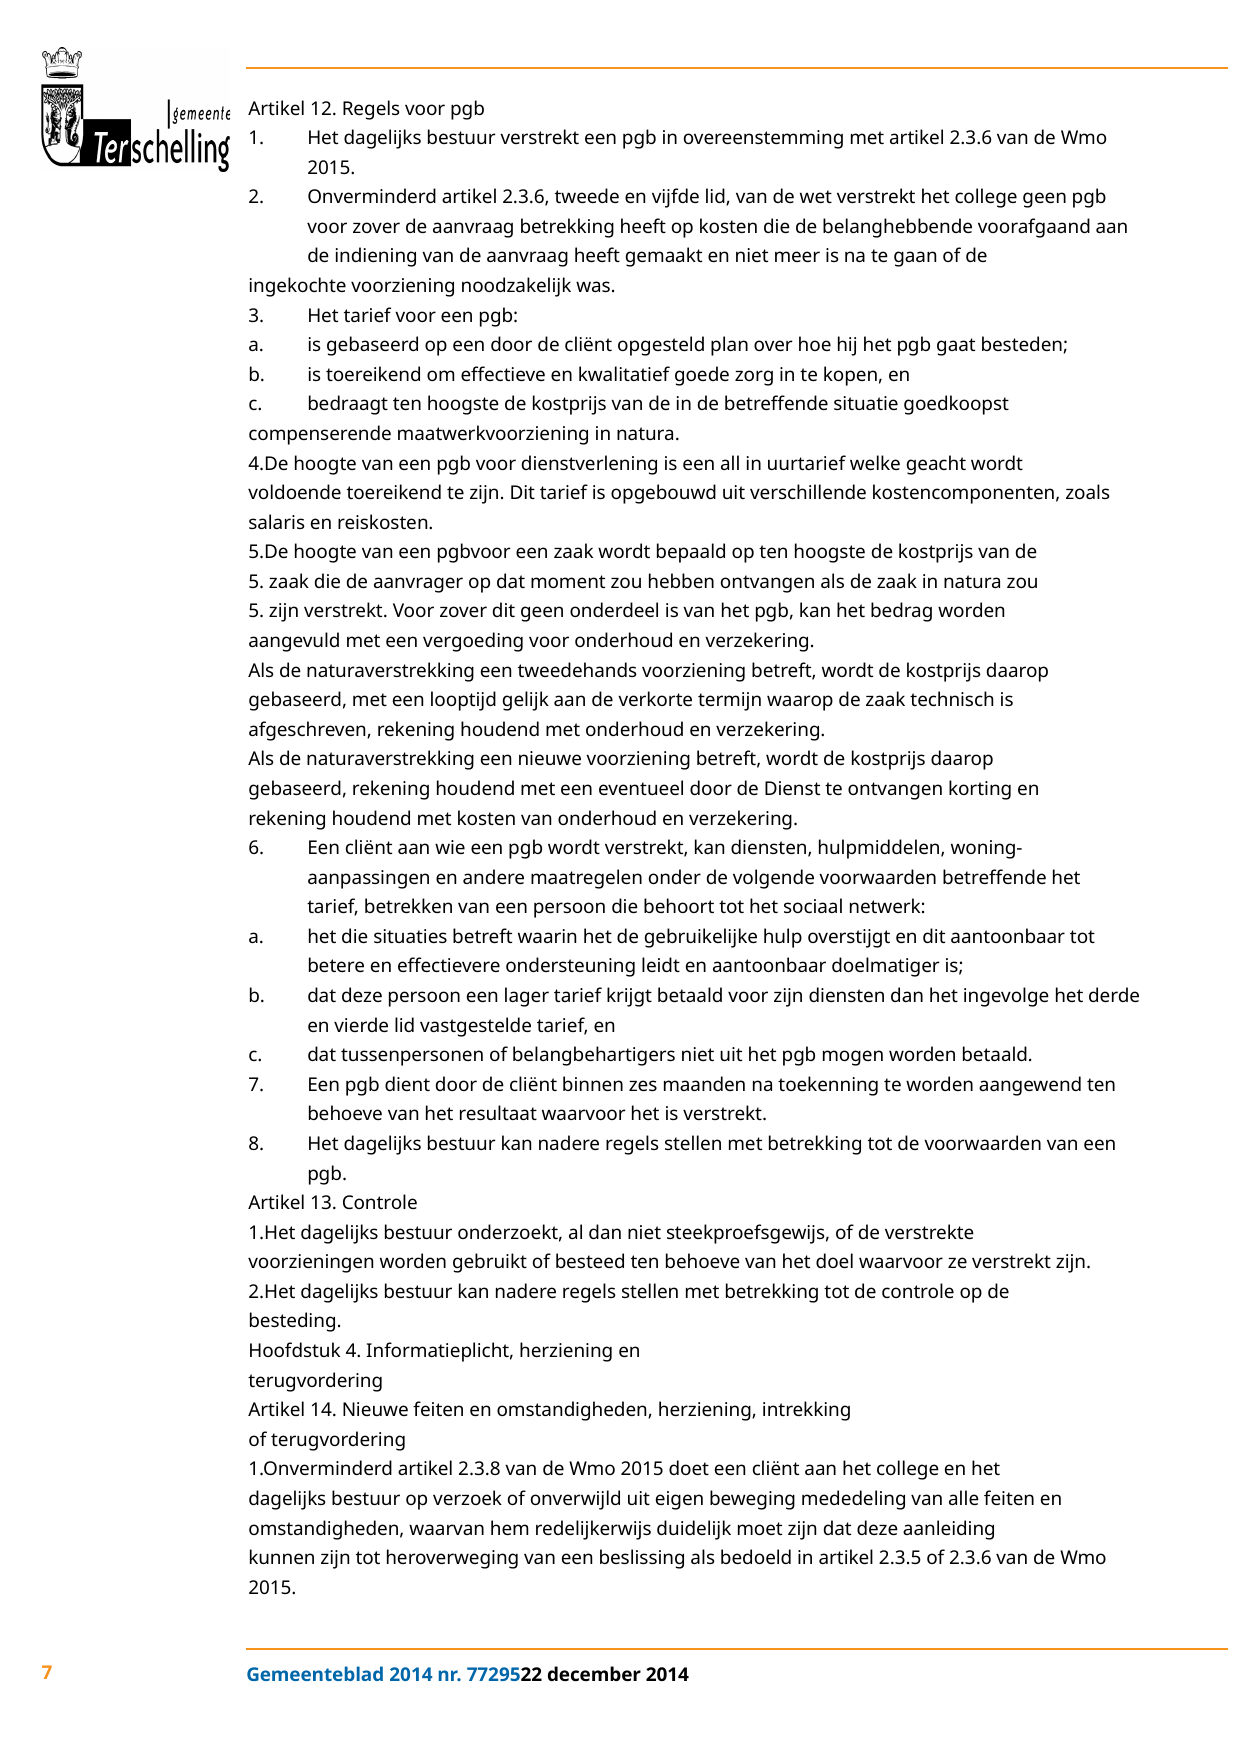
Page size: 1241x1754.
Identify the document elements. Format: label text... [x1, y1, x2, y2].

text 1.Onverminderd artikel 2.3.8 van de Wmo 2015 doet een cliënt aan het college en het [248, 1456, 1152, 1481]
text 5. zaak die de aanvrager op dat moment zou hebben ontvangen als de zaak in natura zou [248, 568, 1152, 594]
list bedraagt ten hoogste de kostprijs van de in de betreffende situatie goedkoopst [248, 391, 1152, 416]
list Het dagelijks bestuur kan nadere regels stellen met betrekking tot de voorwaarden van een pgb. [248, 1130, 1152, 1186]
list Onverminderd artikel 2.3.6, tweede en vijfde lid, van de wet verstrekt het college geen pgb voor zover de aanvraag betrekking heeft op kosten die de belanghebbende voorafgaand aan de indiening van de aanvraag heeft gemaakt en niet meer is na te gaan of de [248, 183, 1152, 268]
text voorzieningen worden gebruikt of besteed ten behoeve van het doel waarvoor ze verstrekt zijn. [248, 1248, 1152, 1274]
list Een pgb dient door de cliënt binnen zes maanden na toekenning te worden aangewend ten behoeve van het resultaat waarvoor het is verstrekt. [248, 1071, 1152, 1126]
text Artikel 13. Controle [248, 1189, 1152, 1215]
list is toereikend om effectieve en kwalitatief goede zorg in te kopen, en [248, 361, 1152, 387]
text gebaseerd, rekening houdend met een eventueel door de Dienst te ontvangen korting en [248, 775, 1152, 801]
list Het tarief voor een pgb: [248, 302, 1152, 328]
text voldoende toereikend te zijn. Dit tarief is opgebouwd uit verschillende kostencomponenten, zoals salaris en reiskosten. [248, 479, 1152, 535]
text dagelijks bestuur op verzoek of onverwijld uit eigen beweging mededeling van alle feiten en omstandigheden, waarvan hem redelijkerwijs duidelijk moet zijn dat deze aanleiding [248, 1485, 1152, 1541]
text Als de naturaverstrekking een tweedehands voorziening betreft, wordt de kostprijs daarop gebaseerd, met een looptijd gelijk aan de verkorte termijn waarop de zaak technisch is [248, 657, 1152, 712]
text 1.Het dagelijks bestuur onderzoekt, al dan niet steekproefsgewijs, of de verstrekte [248, 1219, 1152, 1245]
text 4.De hoogte van een pgb voor dienstverlening is een all in uurtarief welke geacht wordt [248, 450, 1152, 476]
text compenserende maatwerkvoorziening in natura. [248, 420, 1152, 446]
text kunnen zijn tot heroverweging van een beslissing als bedoeld in artikel 2.3.5 of 2.3.6 van de Wmo 2015. [248, 1544, 1152, 1600]
text afgeschreven, rekening houdend met onderhoud en verzekering. [248, 716, 1152, 742]
text 5.De hoogte van een pgbvoor een zaak wordt bepaald op ten hoogste de kostprijs van de [248, 538, 1152, 564]
list dat tussenpersonen of belangbehartigers niet uit het pgb mogen worden betaald. [248, 1041, 1152, 1067]
list is gebaseerd op een door de cliënt opgesteld plan over hoe hij het pgb gaat besteden; [248, 331, 1152, 357]
text of terugvordering [248, 1426, 1152, 1452]
list Het dagelijks bestuur verstrekt een pgb in overeenstemming met artikel 2.3.6 van de Wmo 2015. [248, 124, 1152, 180]
text aangevuld met een vergoeding voor onderhoud en verzekering. [248, 627, 1152, 653]
text Hoofdstuk 4. Informatieplicht, herziening en [248, 1337, 1152, 1363]
text Artikel 12. Regels voor pgb [248, 95, 1152, 121]
text 2.Het dagelijks bestuur kan nadere regels stellen met betrekking tot de controle op de [248, 1278, 1152, 1304]
text Artikel 14. Nieuwe feiten en omstandigheden, herziening, intrekking [248, 1396, 1152, 1422]
list aanpassingen en andere maatregelen onder de volgende voorwaarden betreffende het [248, 864, 1152, 890]
text Als de naturaverstrekking een nieuwe voorziening betreft, wordt de kostprijs daarop [248, 746, 1152, 771]
list Een cliënt aan wie een pgb wordt verstrekt, kan diensten, hulpmiddelen, woning- [248, 834, 1152, 860]
list tarief, betrekken van een persoon die behoort tot het sociaal netwerk: [248, 893, 1152, 919]
picture [41, 47, 231, 172]
list het die situaties betreft waarin het de gebruikelijke hulp overstijgt en dit aantoonbaar tot betere en effectievere ondersteuning leidt en aantoonbaar doelmatiger is; [248, 923, 1152, 978]
text ingekochte voorziening noodzakelijk was. [248, 272, 1152, 298]
text besteding. [248, 1308, 1152, 1333]
text 5. zijn verstrekt. Voor zover dit geen onderdeel is van het pgb, kan het bedrag worden [248, 598, 1152, 623]
text terugvordering [248, 1367, 1152, 1393]
list dat deze persoon een lager tarief krijgt betaald voor zijn diensten dan het ingevolge het derde en vierde lid vastgestelde tarief, en [248, 982, 1152, 1038]
text rekening houdend met kosten van onderhoud en verzekering. [248, 805, 1152, 831]
